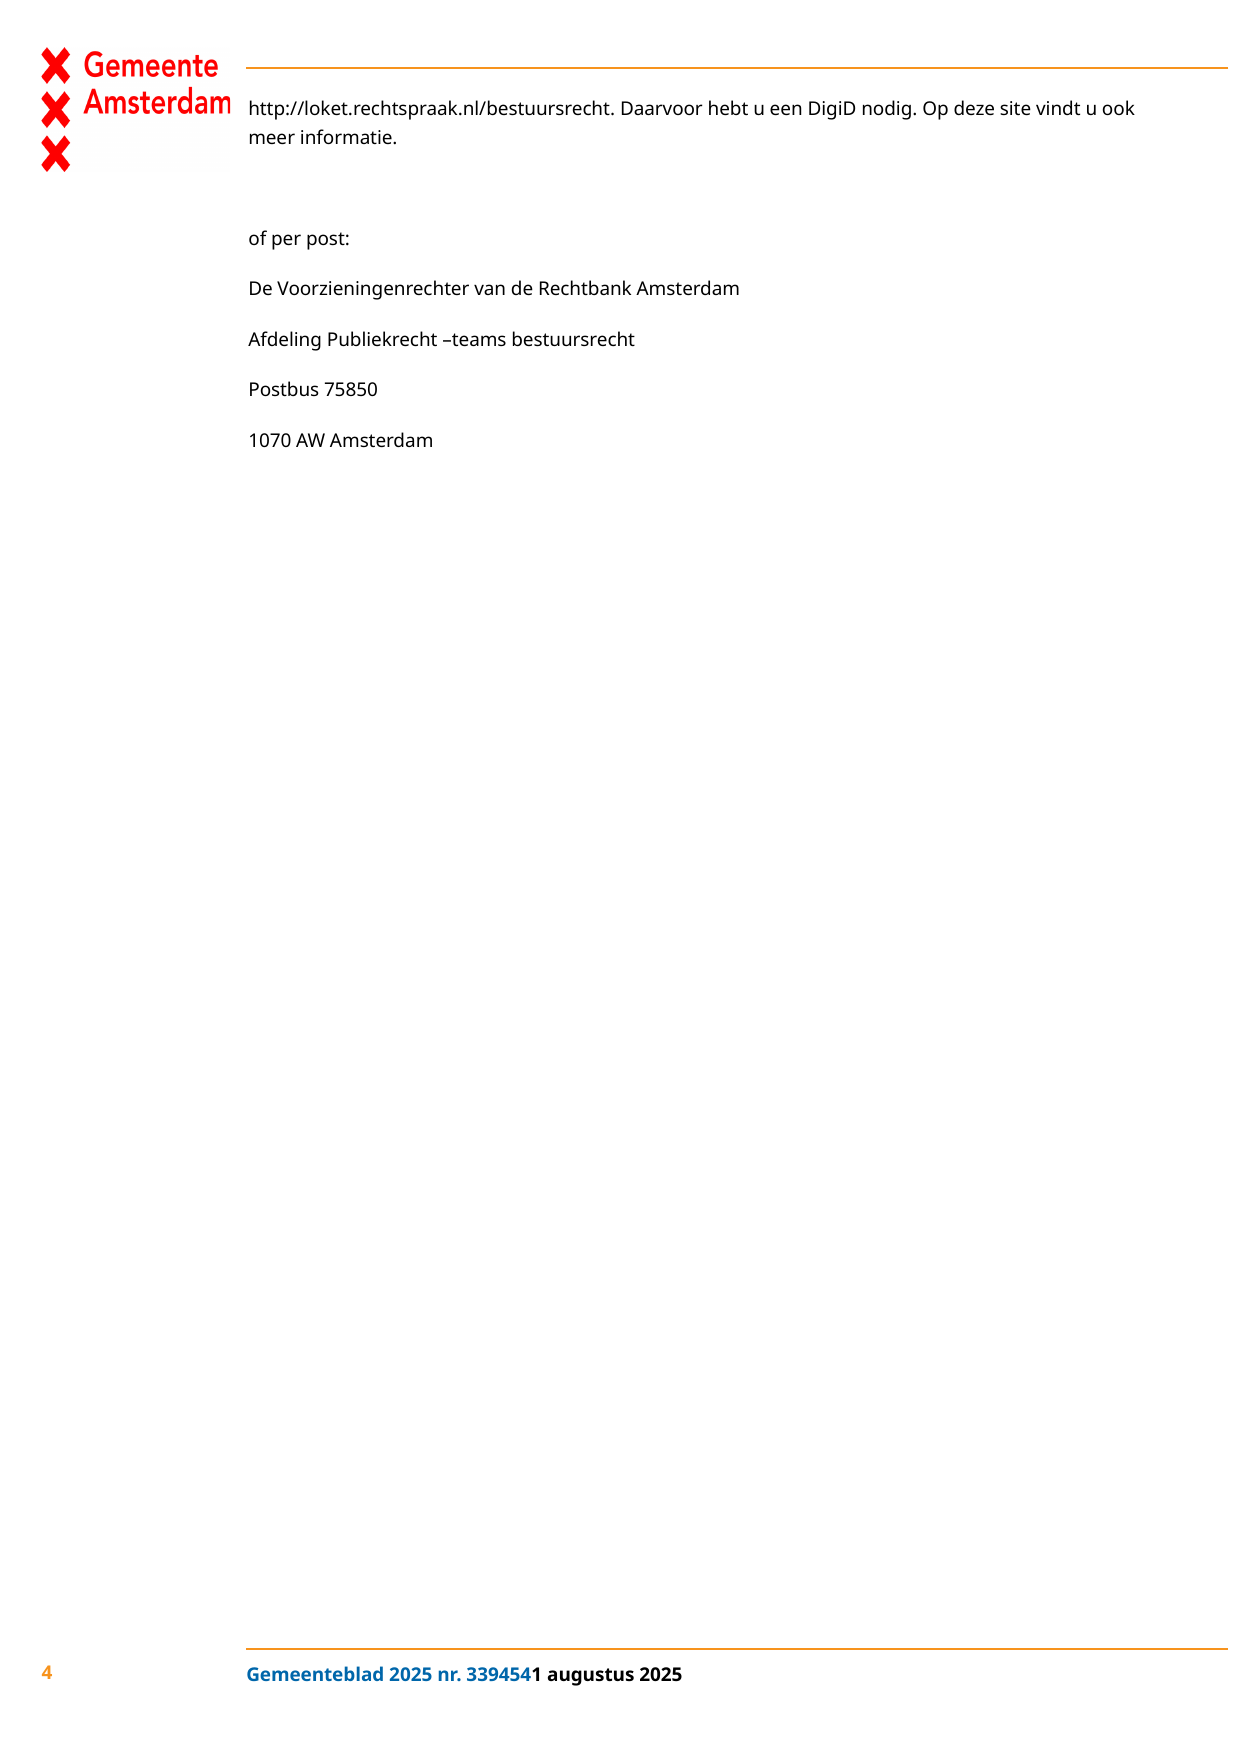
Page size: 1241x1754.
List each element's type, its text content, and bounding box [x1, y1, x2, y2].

picture [41, 47, 231, 172]
text http://loket.rechtspraak.nl/bestuursrecht. Daarvoor hebt u een DigiD nodig. Op deze site vindt u ook meer informatie. [248, 95, 1152, 150]
text of per post: [248, 225, 1152, 251]
text Postbus 75850 [248, 376, 1152, 402]
text De Voorzieningenrechter van de Rechtbank Amsterdam [248, 276, 1152, 301]
text Afdeling Publiekrecht –teams bestuursrecht [248, 326, 1152, 352]
text 1070 AW Amsterdam [248, 427, 1152, 453]
